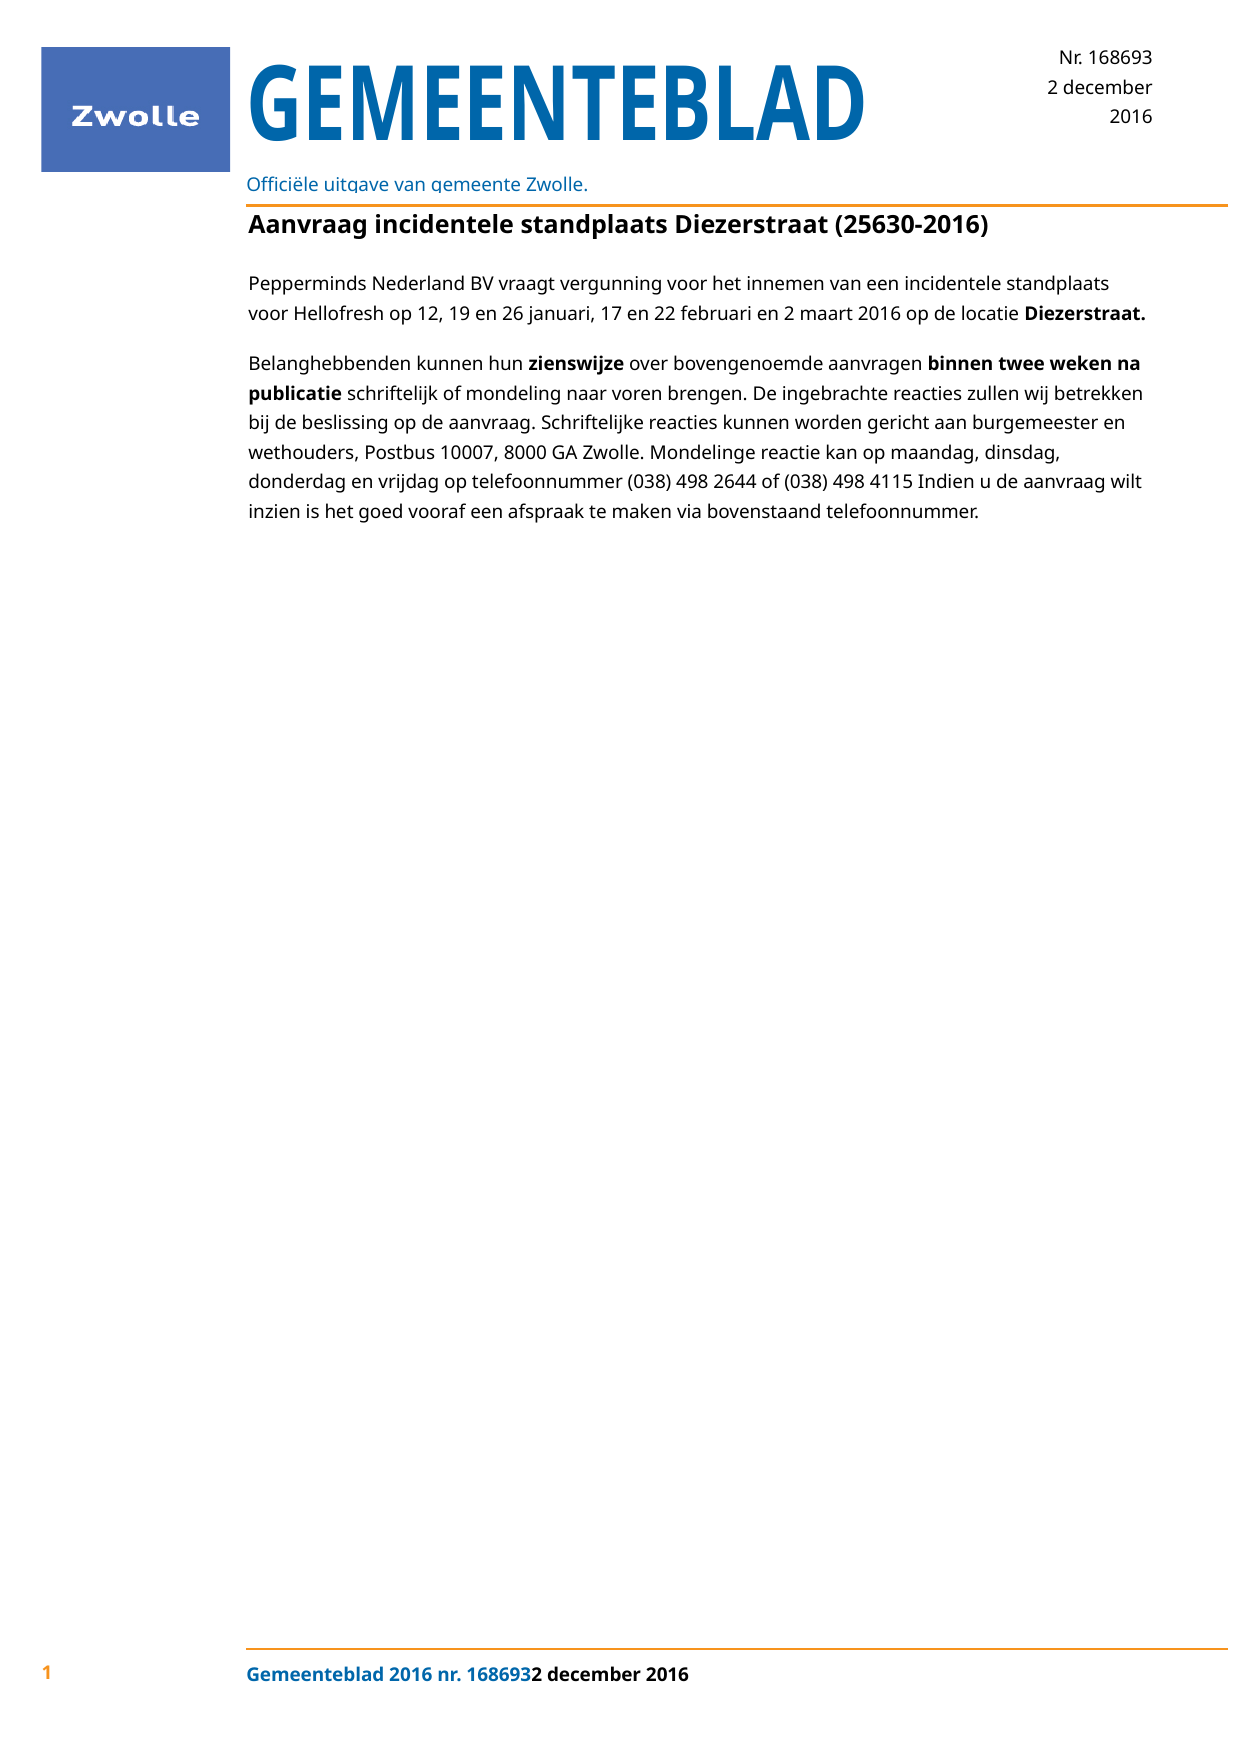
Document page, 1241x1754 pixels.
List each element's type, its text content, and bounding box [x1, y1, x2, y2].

text Pepperminds Nederland BV vraagt vergunning voor het innemen van een incidentele standplaats voor Hellofresh op 12, 19 en 26 januari, 17 en 22 februari en 2 maart 2016 op de locatie Diezerstraat. [248, 270, 1152, 326]
picture [41, 47, 231, 172]
text Aanvraag incidentele standplaats Diezerstraat (25630-2016) [248, 207, 1152, 241]
text Belanghebbenden kunnen hun zienswijze over bovengenoemde aanvragen binnen twee weken na publicatie schriftelijk of mondeling naar voren brengen. De ingebrachte reacties zullen wij betrekken bij de beslissing op de aanvraag. Schriftelijke reacties kunnen worden gericht aan burgemeester en wethouders, Postbus 10007, 8000 GA Zwolle. Mondelinge reactie kan op maandag, dinsdag, donderdag en vrijdag op telefoonnummer (038) 498 2644 of (038) 498 4115 Indien u de aanvraag wilt inzien is het goed vooraf een afspraak te maken via bovenstaand telefoonnummer. [248, 350, 1152, 524]
